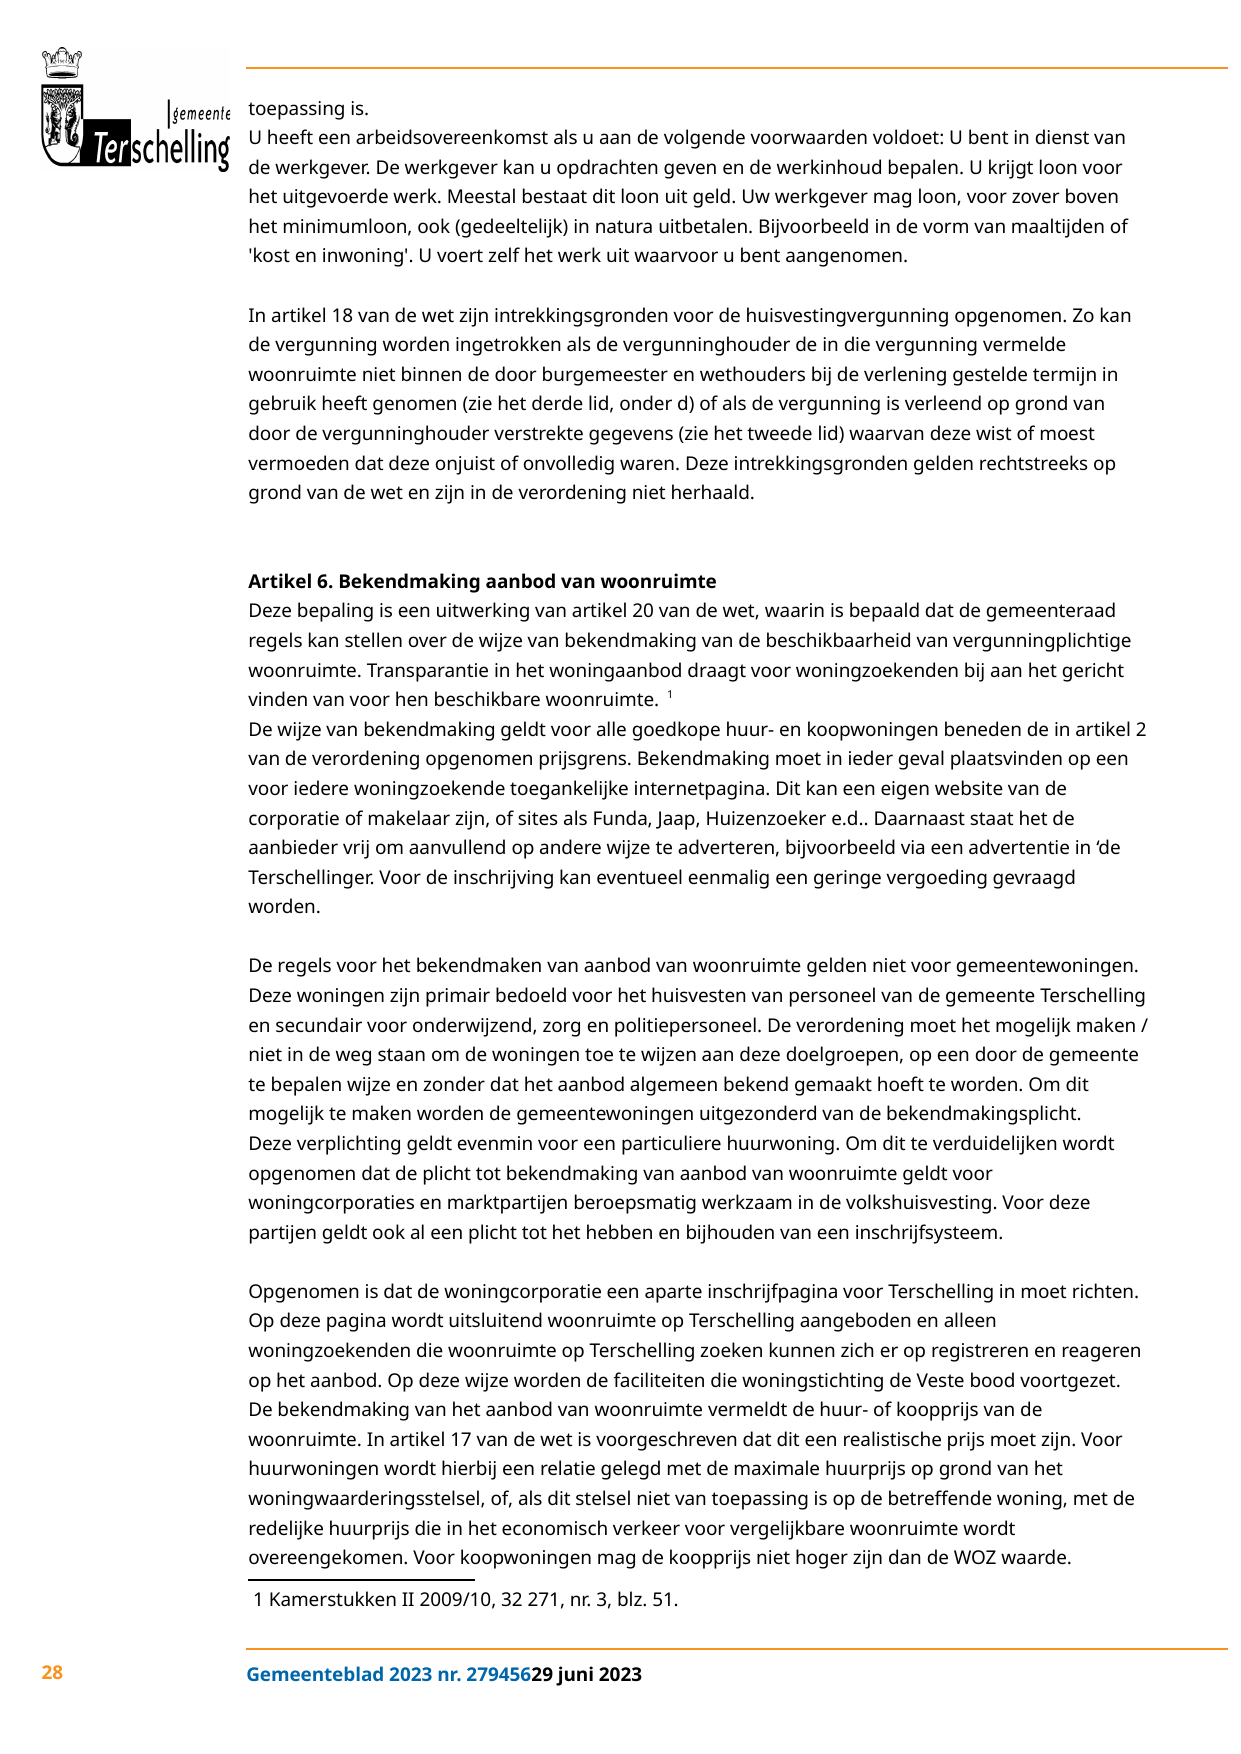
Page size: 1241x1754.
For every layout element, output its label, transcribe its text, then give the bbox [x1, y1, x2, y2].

text Kamerstukken II 2009/10, 32 271, nr. 3, blz. 51. [248, 1586, 1152, 1612]
text De bekendmaking van het aanbod van woonruimte vermeldt de huur- of koopprijs van de woonruimte. In artikel 17 van de wet is voorgeschreven dat dit een realistische prijs moet zijn. Voor huurwoningen wordt hierbij een relatie gelegd met de maximale huurprijs op grond van het woningwaarderingsstelsel, of, als dit stelsel niet van toepassing is op de betreffende woning, met de redelijke huurprijs die in het economisch verkeer voor vergelijkbare woonruimte wordt overeengekomen. Voor koopwoningen mag de koopprijs niet hoger zijn dan de WOZ waarde. [248, 1396, 1152, 1570]
text toepassing is. [248, 95, 1152, 121]
text In artikel 18 van de wet zijn intrekkingsgronden voor de huisvestingvergunning opgenomen. Zo kan de vergunning worden ingetrokken als de vergunninghouder de in die vergunning vermelde woonruimte niet binnen de door burgemeester en wethouders bij de verlening gestelde termijn in gebruik heeft genomen (zie het derde lid, onder d) of als de vergunning is verleend op grond van door de vergunninghouder verstrekte gegevens (zie het tweede lid) waarvan deze wist of moest vermoeden dat deze onjuist of onvolledig waren. Deze intrekkingsgronden gelden rechtstreeks op grond van de wet en zijn in de verordening niet herhaald. [248, 302, 1152, 505]
text De regels voor het bekendmaken van aanbod van woonruimte gelden niet voor gemeentewoningen. Deze woningen zijn primair bedoeld voor het huisvesten van personeel van de gemeente Terschelling en secundair voor onderwijzend, zorg en politiepersoneel. De verordening moet het mogelijk maken / niet in de weg staan om de woningen toe te wijzen aan deze doelgroepen, op een door de gemeente te bepalen wijze en zonder dat het aanbod algemeen bekend gemaakt hoeft te worden. Om dit mogelijk te maken worden de gemeentewoningen uitgezonderd van de bekendmakingsplicht. [248, 953, 1152, 1126]
text De wijze van bekendmaking geldt voor alle goedkope huur- en koopwoningen beneden de in artikel 2 van de verordening opgenomen prijsgrens. Bekendmaking moet in ieder geval plaatsvinden op een voor iedere woningzoekende toegankelijke internetpagina. Dit kan een eigen website van de corporatie of makelaar zijn, of sites als Funda, Jaap, Huizenzoeker e.d.. Daarnaast staat het de aanbieder vrij om aanvullend op andere wijze te adverteren, bijvoorbeeld via een advertentie in ‘de Terschellinger. Voor de inschrijving kan eventueel eenmalig een geringe vergoeding gevraagd worden. [248, 716, 1152, 919]
text U heeft een arbeidsovereenkomst als u aan de volgende voorwaarden voldoet: U bent in dienst van de werkgever. De werkgever kan u opdrachten geven en de werkinhoud bepalen. U krijgt loon voor het uitgevoerde werk. Meestal bestaat dit loon uit geld. Uw werkgever mag loon, voor zover boven het minimumloon, ook (gedeeltelijk) in natura uitbetalen. Bijvoorbeeld in de vorm van maaltijden of 'kost en inwoning'. U voert zelf het werk uit waarvoor u bent aangenomen. [248, 124, 1152, 268]
text Deze bepaling is een uitwerking van artikel 20 van de wet, waarin is bepaald dat de gemeenteraad regels kan stellen over de wijze van bekendmaking van de beschikbaarheid van vergunningplichtige woonruimte. Transparantie in het woningaanbod draagt voor woningzoekenden bij aan het gericht vinden van voor hen beschikbare woonruimte. [248, 598, 1152, 712]
text Artikel 6. Bekendmaking aanbod van woonruimte [248, 568, 1152, 594]
text Deze verplichting geldt evenmin voor een particuliere huurwoning. Om dit te verduidelijken wordt opgenomen dat de plicht tot bekendmaking van aanbod van woonruimte geldt voor woningcorporaties en marktpartijen beroepsmatig werkzaam in de volkshuisvesting. Voor deze partijen geldt ook al een plicht tot het hebben en bijhouden van een inschrijfsysteem. [248, 1130, 1152, 1245]
text Opgenomen is dat de woningcorporatie een aparte inschrijfpagina voor Terschelling in moet richten. Op deze pagina wordt uitsluitend woonruimte op Terschelling aangeboden en alleen woningzoekenden die woonruimte op Terschelling zoeken kunnen zich er op registreren en reageren op het aanbod. Op deze wijze worden de faciliteiten die woningstichting de Veste bood voortgezet. [248, 1278, 1152, 1393]
picture [41, 47, 231, 172]
